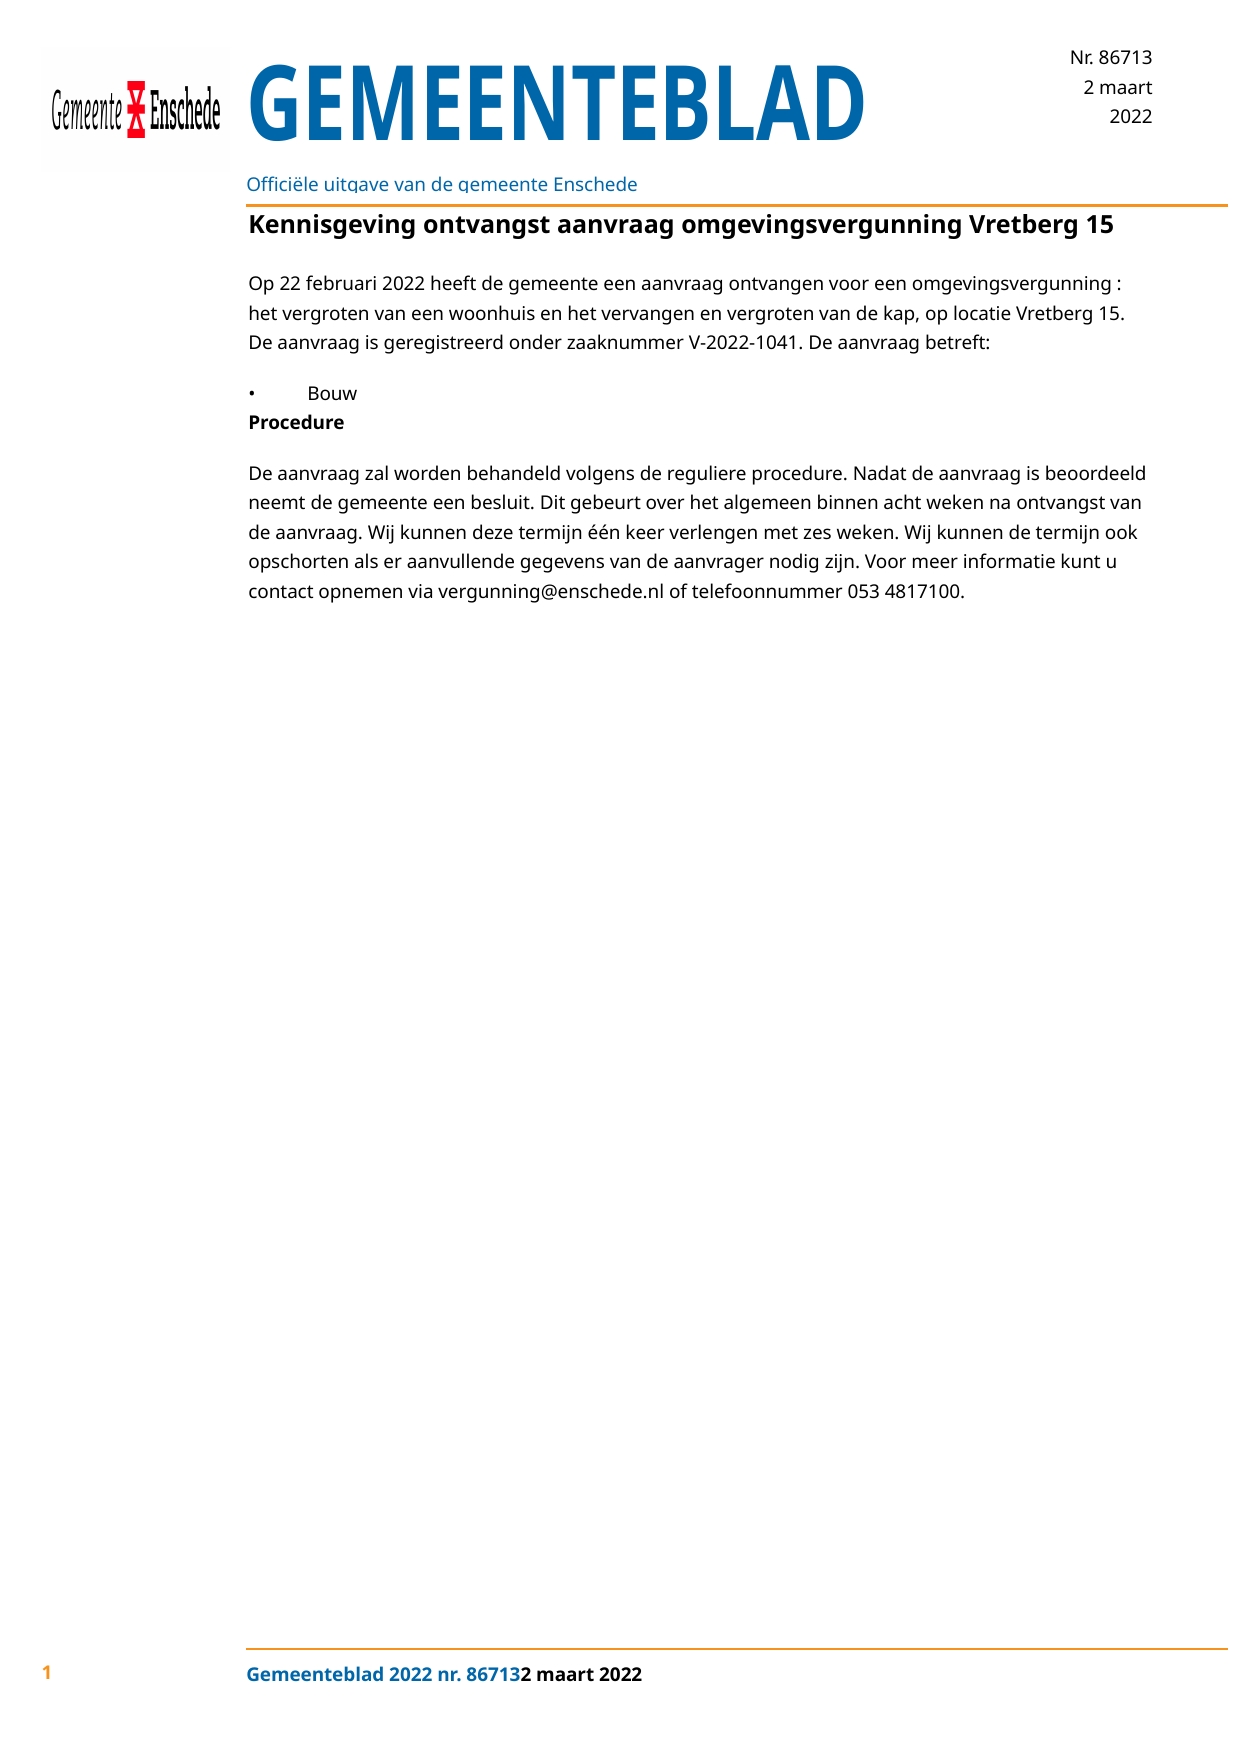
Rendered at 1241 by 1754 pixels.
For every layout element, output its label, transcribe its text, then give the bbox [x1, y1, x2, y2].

text De aanvraag zal worden behandeld volgens de reguliere procedure. Nadat de aanvraag is beoordeeld neemt de gemeente een besluit. Dit gebeurt over het algemeen binnen acht weken na ontvangst van de aanvraag. Wij kunnen deze termijn één keer verlengen met zes weken. Wij kunnen de termijn ook opschorten als er aanvullende gegevens van de aanvrager nodig zijn. Voor meer informatie kunt u contact opnemen via vergunning@enschede.nl of telefoonnummer 053 4817100. [248, 460, 1152, 604]
picture [41, 47, 231, 172]
list Bouw [248, 380, 1152, 406]
text Procedure [248, 409, 1152, 435]
text Op 22 februari 2022 heeft de gemeente een aanvraag ontvangen voor een omgevingsvergunning : het vergroten van een woonhuis en het vervangen en vergroten van de kap, op locatie Vretberg 15. De aanvraag is geregistreerd onder zaaknummer V-2022-1041. De aanvraag betreft: [248, 270, 1152, 355]
text Kennisgeving ontvangst aanvraag omgevingsvergunning Vretberg 15 [248, 207, 1152, 241]
